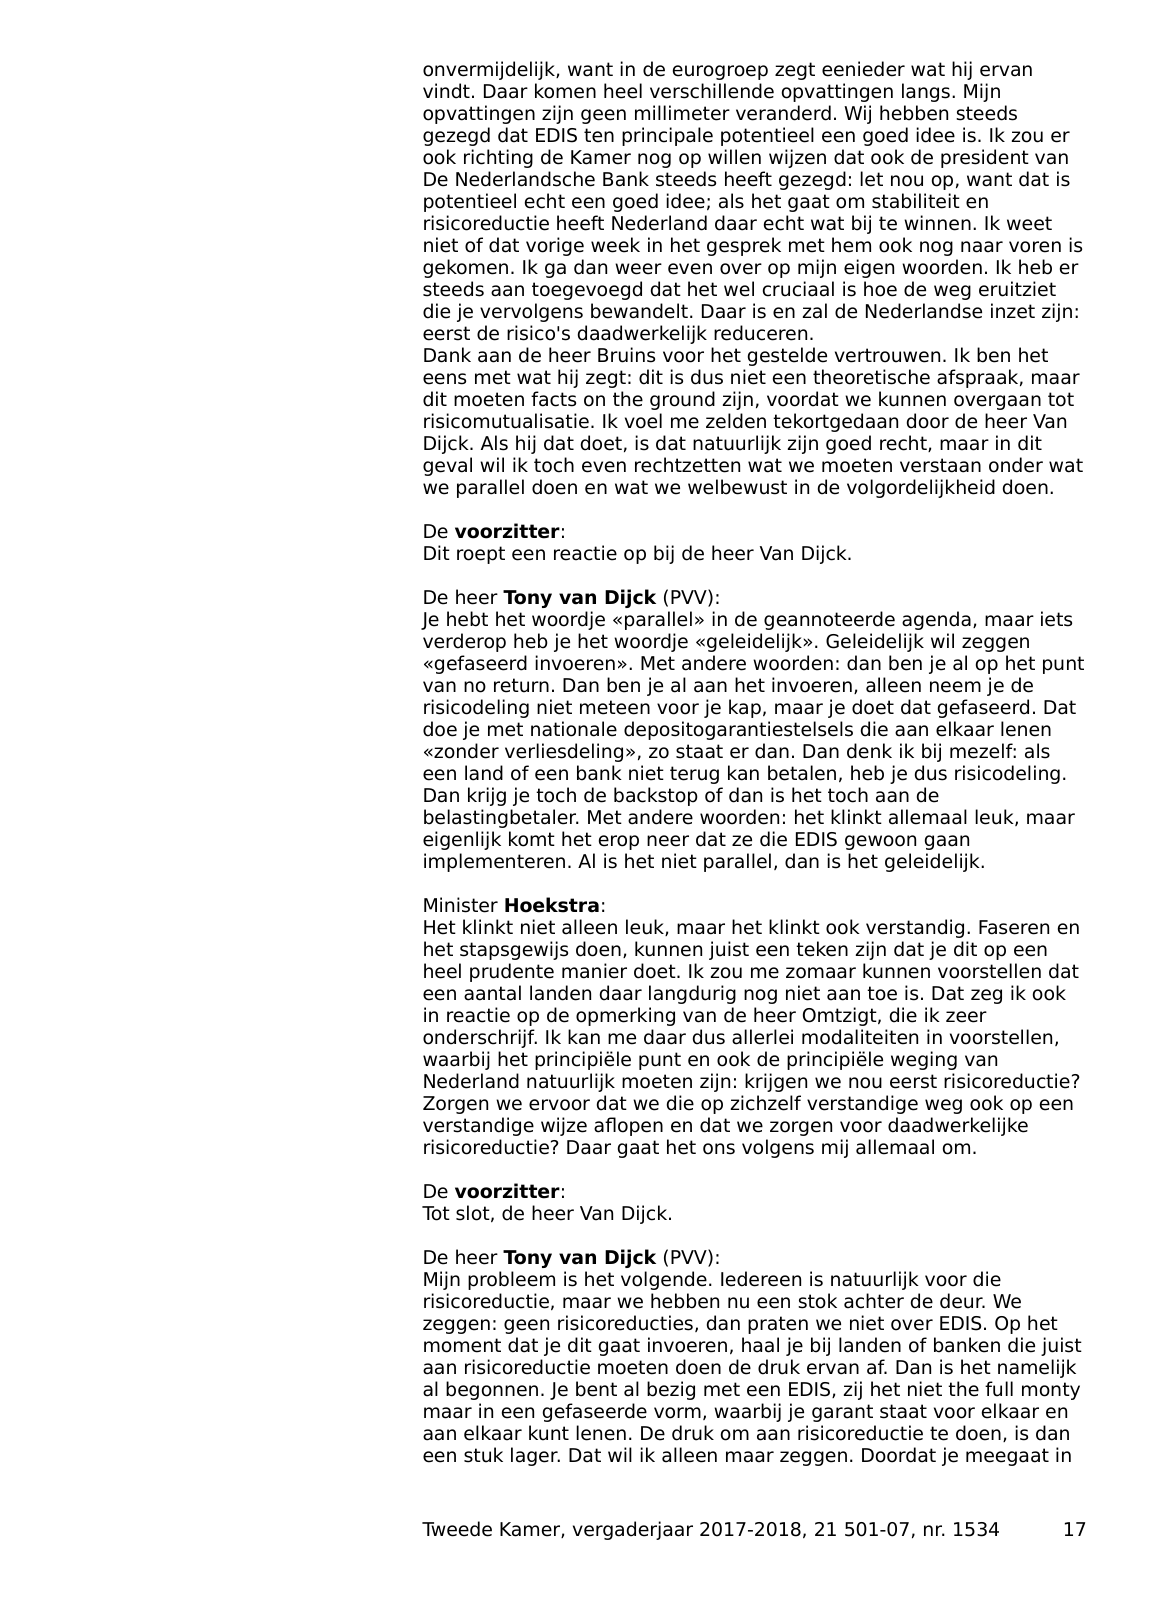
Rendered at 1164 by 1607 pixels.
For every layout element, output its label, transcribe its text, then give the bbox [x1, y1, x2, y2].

text Minister Hoekstra: [422, 895, 1087, 917]
text Mijn probleem is het volgende. Iedereen is natuurlijk voor die risicoreductie, maar we hebben nu een stok achter de deur. We zeggen: geen risicoreducties, dan praten we niet over EDIS. Op het moment dat je dit gaat invoeren, haal je bij landen of banken die juist aan risicoreductie moeten doen de druk ervan af. Dan is het namelijk al begonnen. Je bent al bezig met een EDIS, zij het niet the full monty maar in een gefaseerde vorm, waarbij je garant staat voor elkaar en aan elkaar kunt lenen. De druk om aan risicoreductie te doen, is dan een stuk lager. Dat wil ik alleen maar zeggen. Doordat je meegaat in [422, 1269, 1087, 1467]
text Dank aan de heer Bruins voor het gestelde vertrouwen. Ik ben het eens met wat hij zegt: dit is dus niet een theoretische afspraak, maar dit moeten facts on the ground zijn, voordat we kunnen overgaan tot risicomutualisatie. Ik voel me zelden tekortgedaan door de heer Van Dijck. Als hij dat doet, is dat natuurlijk zijn goed recht, maar in dit geval wil ik toch even rechtzetten wat we moeten verstaan onder wat we parallel doen en wat we welbewust in de volgordelijkheid doen. [422, 345, 1087, 499]
text Tot slot, de heer Van Dijck. [422, 1203, 1087, 1225]
text Het klinkt niet alleen leuk, maar het klinkt ook verstandig. Faseren en het stapsgewijs doen, kunnen juist een teken zijn dat je dit op een heel prudente manier doet. Ik zou me zomaar kunnen voorstellen dat een aantal landen daar langdurig nog niet aan toe is. Dat zeg ik ook in reactie op de opmerking van de heer Omtzigt, die ik zeer onderschrijf. Ik kan me daar dus allerlei modaliteiten in voorstellen, waarbij het principiële punt en ook de principiële weging van Nederland natuurlijk moeten zijn: krijgen we nou eerst risicoreductie? Zorgen we ervoor dat we die op zichzelf verstandige weg ook op een verstandige wijze aflopen en dat we zorgen voor daadwerkelijke risicoreductie? Daar gaat het ons volgens mij allemaal om. [422, 917, 1087, 1159]
text De voorzitter: [422, 1181, 1087, 1203]
text Je hebt het woordje «parallel» in de geannoteerde agenda, maar iets verderop heb je het woordje «geleidelijk». Geleidelijk wil zeggen «gefaseerd invoeren». Met andere woorden: dan ben je al op het punt van no return. Dan ben je al aan het invoeren, alleen neem je de risicodeling niet meteen voor je kap, maar je doet dat gefaseerd. Dat doe je met nationale depositogarantiestelsels die aan elkaar lenen «zonder verliesdeling», zo staat er dan. Dan denk ik bij mezelf: als een land of een bank niet terug kan betalen, heb je dus risicodeling. Dan krijg je toch de backstop of dan is het toch aan de belastingbetaler. Met andere woorden: het klinkt allemaal leuk, maar eigenlijk komt het erop neer dat ze die EDIS gewoon gaan implementeren. Al is het niet parallel, dan is het geleidelijk. [422, 609, 1087, 873]
text Dit roept een reactie op bij de heer Van Dijck. [422, 543, 1087, 565]
text De heer Tony van Dijck (PVV): [422, 587, 1087, 609]
text onvermijdelijk, want in de eurogroep zegt eenieder wat hij ervan vindt. Daar komen heel verschillende opvattingen langs. Mijn opvattingen zijn geen millimeter veranderd. Wij hebben steeds gezegd dat EDIS ten principale potentieel een goed idee is. Ik zou er ook richting de Kamer nog op willen wijzen dat ook de president van De Nederlandsche Bank steeds heeft gezegd: let nou op, want dat is potentieel echt een goed idee; als het gaat om stabiliteit en risicoreductie heeft Nederland daar echt wat bij te winnen. Ik weet niet of dat vorige week in het gesprek met hem ook nog naar voren is gekomen. Ik ga dan weer even over op mijn eigen woorden. Ik heb er steeds aan toegevoegd dat het wel cruciaal is hoe de weg eruitziet die je vervolgens bewandelt. Daar is en zal de Nederlandse inzet zijn: eerst de risico's daadwerkelijk reduceren. [422, 59, 1087, 345]
text De voorzitter: [422, 521, 1087, 543]
text De heer Tony van Dijck (PVV): [422, 1247, 1087, 1269]
